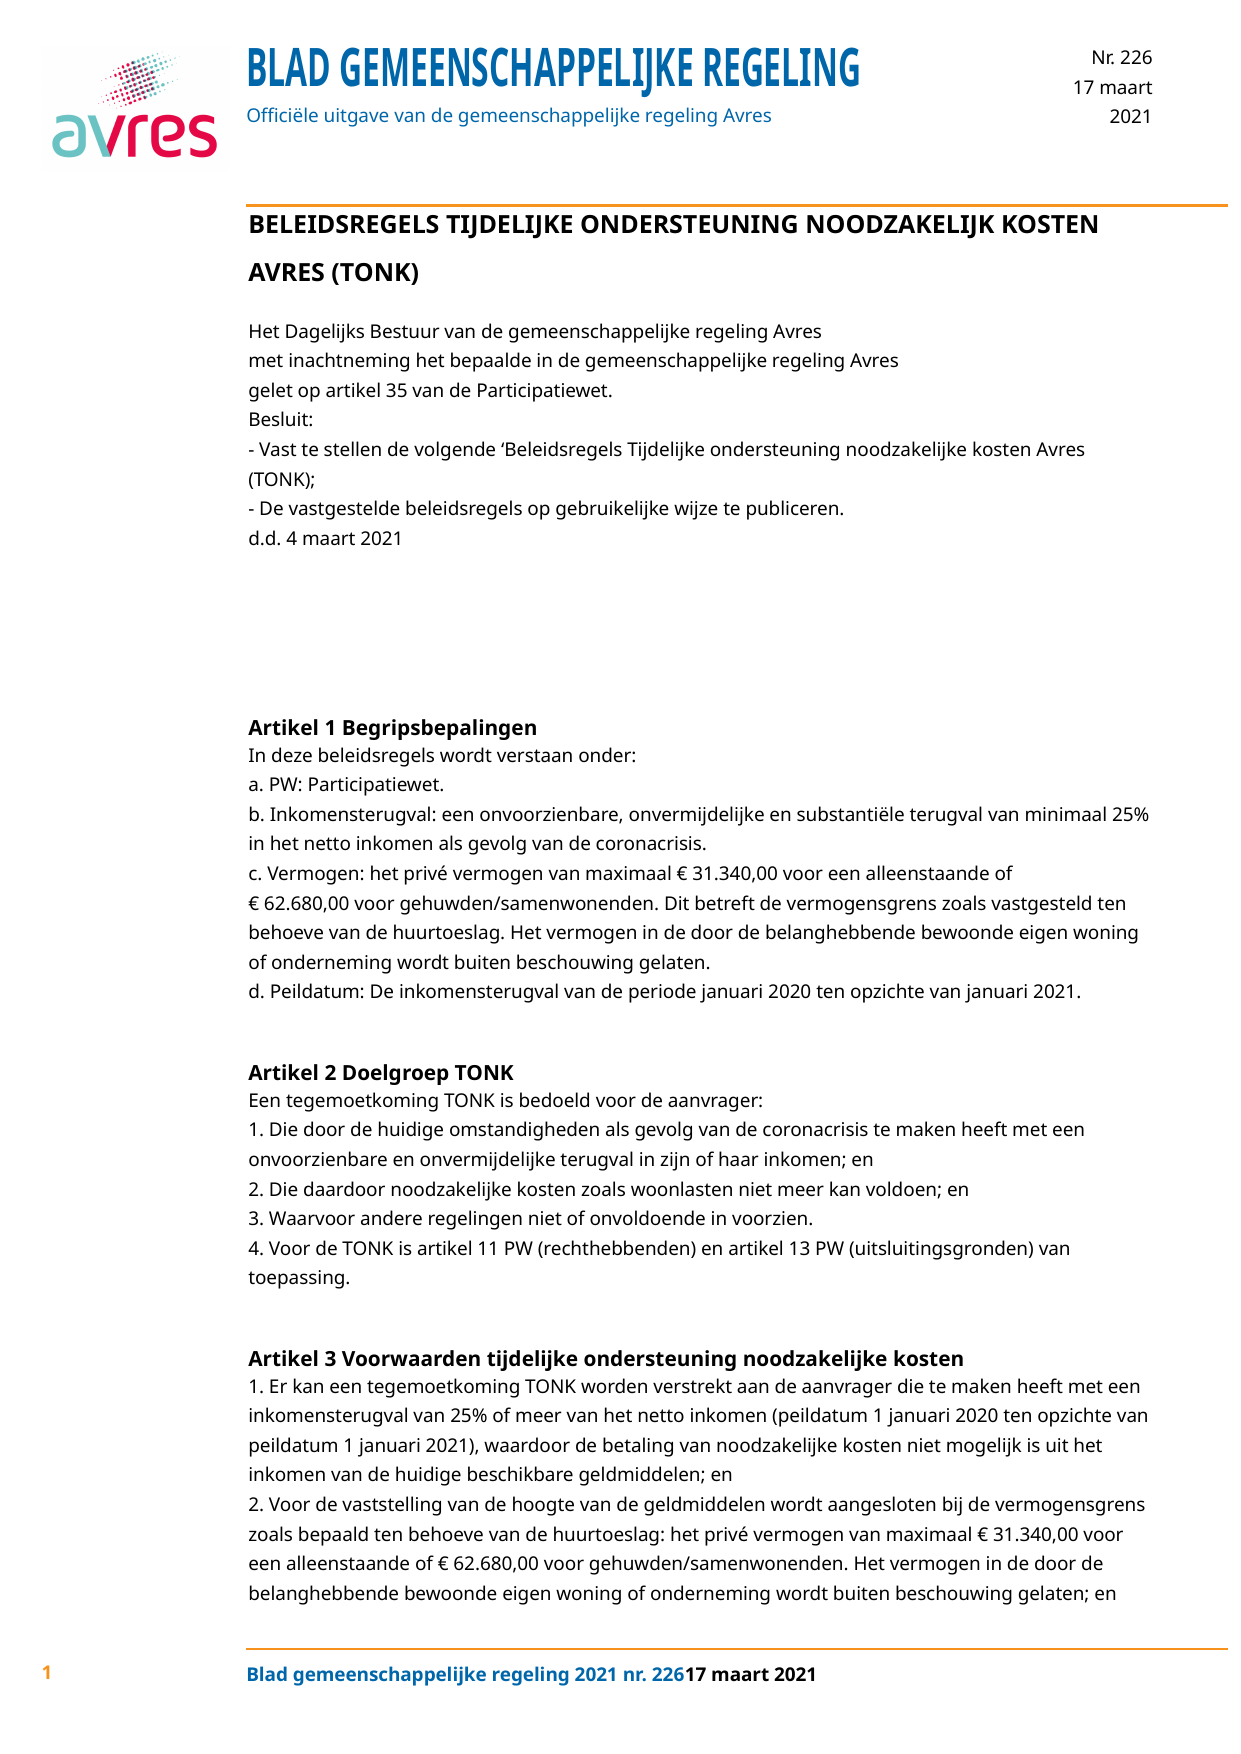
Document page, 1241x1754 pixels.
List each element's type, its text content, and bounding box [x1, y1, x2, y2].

picture [41, 47, 231, 172]
text b. Inkomensterugval: een onvoorzienbare, onvermijdelijke en substantiële terugval van minimaal 25% in het netto inkomen als gevolg van de coronacrisis. [248, 801, 1152, 856]
text 2. Voor de vaststelling van de hoogte van de geldmiddelen wordt aangesloten bij de vermogensgrens zoals bepaald ten behoeve van de huurtoeslag: het privé vermogen van maximaal € 31.340,00 voor een alleenstaande of € 62.680,00 voor gehuwden/samenwonenden. Het vermogen in de door de belanghebbende bewoonde eigen woning of onderneming wordt buiten beschouwing gelaten; en [248, 1491, 1152, 1606]
text Besluit: [248, 407, 1152, 432]
text 3. Waarvoor andere regelingen niet of onvoldoende in voorzien. [248, 1205, 1152, 1231]
text BELEIDSREGELS TIJDELIJKE ONDERSTEUNING NOODZAKELIJK KOSTEN AVRES (TONK) [248, 207, 1152, 288]
text a. PW: Participatiewet. [248, 771, 1152, 797]
text - De vastgestelde beleidsregels op gebruikelijke wijze te publiceren. [248, 495, 1152, 521]
text 2. Die daardoor noodzakelijke kosten zoals woonlasten niet meer kan voldoen; en [248, 1176, 1152, 1201]
text Een tegemoetkoming TONK is bedoeld voor de aanvrager: [248, 1087, 1152, 1113]
text Artikel 1 Begripsbepalingen [248, 713, 1152, 742]
text 1. Er kan een tegemoetkoming TONK worden verstrekt aan de aanvrager die te maken heeft met een inkomensterugval van 25% of meer van het netto inkomen (peildatum 1 januari 2020 ten opzichte van peildatum 1 januari 2021), waardoor de betaling van noodzakelijke kosten niet mogelijk is uit het inkomen van de huidige beschikbare geldmiddelen; en [248, 1373, 1152, 1487]
text - Vast te stellen de volgende ‘Beleidsregels Tijdelijke ondersteuning noodzakelijke kosten Avres (TONK); [248, 436, 1152, 492]
text 4. Voor de TONK is artikel 11 PW (rechthebbenden) en artikel 13 PW (uitsluitingsgronden) van toepassing. [248, 1235, 1152, 1290]
text Het Dagelijks Bestuur van de gemeenschappelijke regeling Avres [248, 318, 1152, 344]
text € 62.680,00 voor gehuwden/samenwonenden. Dit betreft de vermogensgrens zoals vastgesteld ten behoeve van de huurtoeslag. Het vermogen in de door de belanghebbende bewoonde eigen woning of onderneming wordt buiten beschouwing gelaten. [248, 890, 1152, 975]
text c. Vermogen: het privé vermogen van maximaal € 31.340,00 voor een alleenstaande of [248, 860, 1152, 886]
text d.d. 4 maart 2021 [248, 525, 1152, 551]
text 1. Die door de huidige omstandigheden als gevolg van de coronacrisis te maken heeft met een onvoorzienbare en onvermijdelijke terugval in zijn of haar inkomen; en [248, 1117, 1152, 1172]
text d. Peildatum: De inkomensterugval van de periode januari 2020 ten opzichte van januari 2021. [248, 978, 1152, 1004]
text In deze beleidsregels wordt verstaan onder: [248, 742, 1152, 768]
text Artikel 2 Doelgroep TONK [248, 1058, 1152, 1087]
text gelet op artikel 35 van de Participatiewet. [248, 377, 1152, 403]
text Artikel 3 Voorwaarden tijdelijke ondersteuning noodzakelijke kosten [248, 1344, 1152, 1373]
text met inachtneming het bepaalde in de gemeenschappelijke regeling Avres [248, 347, 1152, 373]
